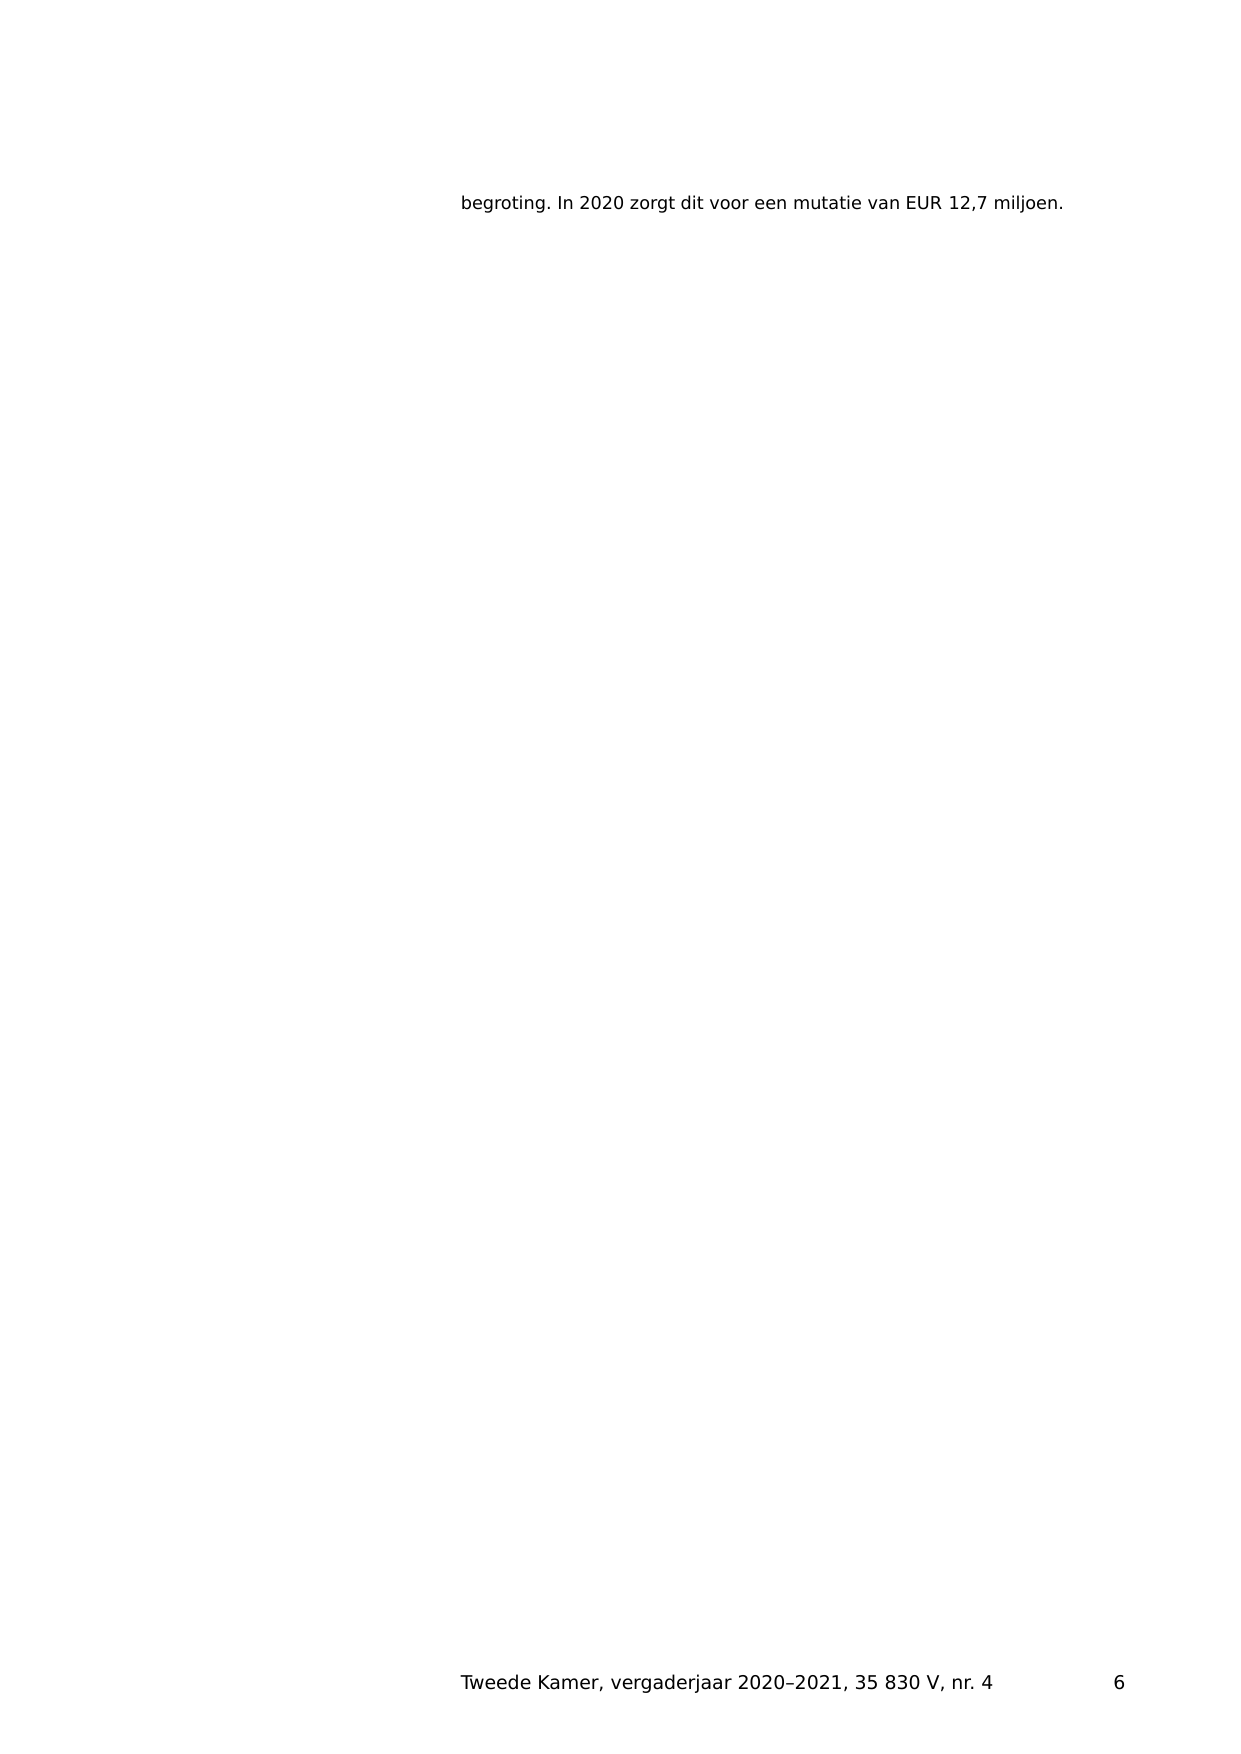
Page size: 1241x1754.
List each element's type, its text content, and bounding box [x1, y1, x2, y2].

text begroting. In 2020 zorgt dit voor een mutatie van EUR 12,7 miljoen. [461, 191, 1125, 214]
